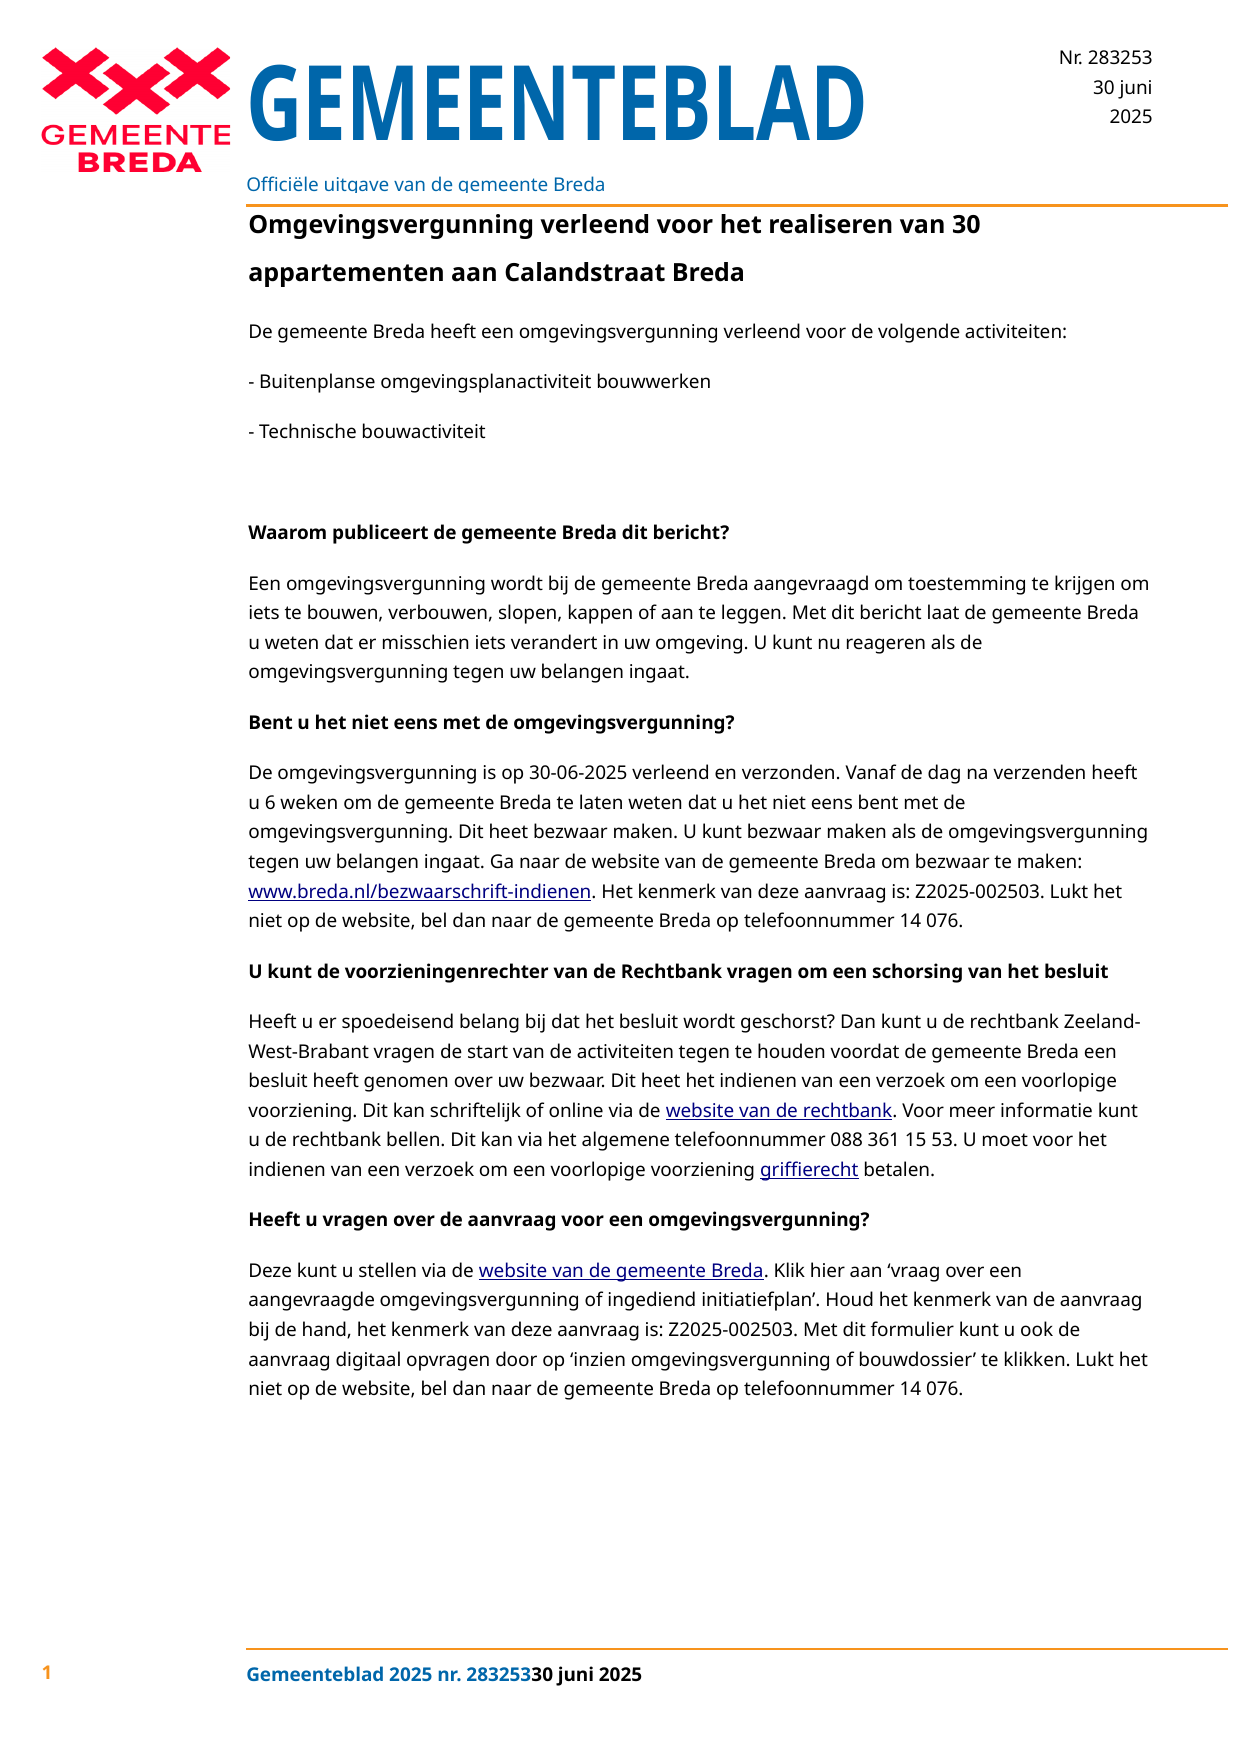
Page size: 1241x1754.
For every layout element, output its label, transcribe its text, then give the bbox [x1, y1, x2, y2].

text U kunt de voorzieningenrechter van de Rechtbank vragen om een schorsing van het besluit [248, 958, 1152, 984]
text Heeft u er spoedeisend belang bij dat het besluit wordt geschorst? Dan kunt u de rechtbank Zeeland-West-Brabant vragen de start van de activiteiten tegen te houden voordat de gemeente Breda een besluit heeft genomen over uw bezwaar. Dit heet het indienen van een verzoek om een voorlopige voorziening. Dit kan schriftelijk of online via de website van de rechtbank. Voor meer informatie kunt u de rechtbank bellen. Dit kan via het algemene telefoonnummer 088 361 15 53. U moet voor het indienen van een verzoek om een voorlopige voorziening griffierecht betalen. [248, 1008, 1152, 1182]
text Heeft u vragen over de aanvraag voor een omgevingsvergunning? [248, 1207, 1152, 1232]
text Waarom publiceert de gemeente Breda dit bericht? [248, 519, 1152, 545]
text - Technische bouwactiviteit [248, 419, 1152, 444]
text Een omgevingsvergunning wordt bij de gemeente Breda aangevraagd om toestemming te krijgen om iets te bouwen, verbouwen, slopen, kappen of aan te leggen. Met dit bericht laat de gemeente Breda u weten dat er misschien iets verandert in uw omgeving. U kunt nu reageren als de omgevingsvergunning tegen uw belangen ingaat. [248, 570, 1152, 684]
text De gemeente Breda heeft een omgevingsvergunning verleend voor de volgende activiteiten: [248, 318, 1152, 344]
text De omgevingsvergunning is op 30-06-2025 verleend en verzonden. Vanaf de dag na verzenden heeft u 6 weken om de gemeente Breda te laten weten dat u het niet eens bent met de omgevingsvergunning. Dit heet bezwaar maken. U kunt bezwaar maken als de omgevingsvergunning tegen uw belangen ingaat. Ga naar de website van de gemeente Breda om bezwaar te maken: www.breda.nl/bezwaarschrift-indienen. Het kenmerk van deze aanvraag is: Z2025-002503. Lukt het niet op de website, bel dan naar de gemeente Breda op telefoonnummer 14 076. [248, 759, 1152, 933]
picture [41, 47, 231, 172]
text Omgevingsvergunning verleend voor het realiseren van 30 appartementen aan Calandstraat Breda [248, 207, 1152, 288]
text Bent u het niet eens met de omgevingsvergunning? [248, 709, 1152, 735]
text - Buitenplanse omgevingsplanactiviteit bouwwerken [248, 368, 1152, 394]
text Deze kunt u stellen via de website van de gemeente Breda. Klik hier aan ‘vraag over een aangevraagde omgevingsvergunning of ingediend initiatiefplan’. Houd het kenmerk van de aanvraag bij de hand, het kenmerk van deze aanvraag is: Z2025-002503. Met dit formulier kunt u ook de aanvraag digitaal opvragen door op ‘inzien omgevingsvergunning of bouwdossier’ te klikken. Lukt het niet op de website, bel dan naar de gemeente Breda op telefoonnummer 14 076. [248, 1257, 1152, 1401]
